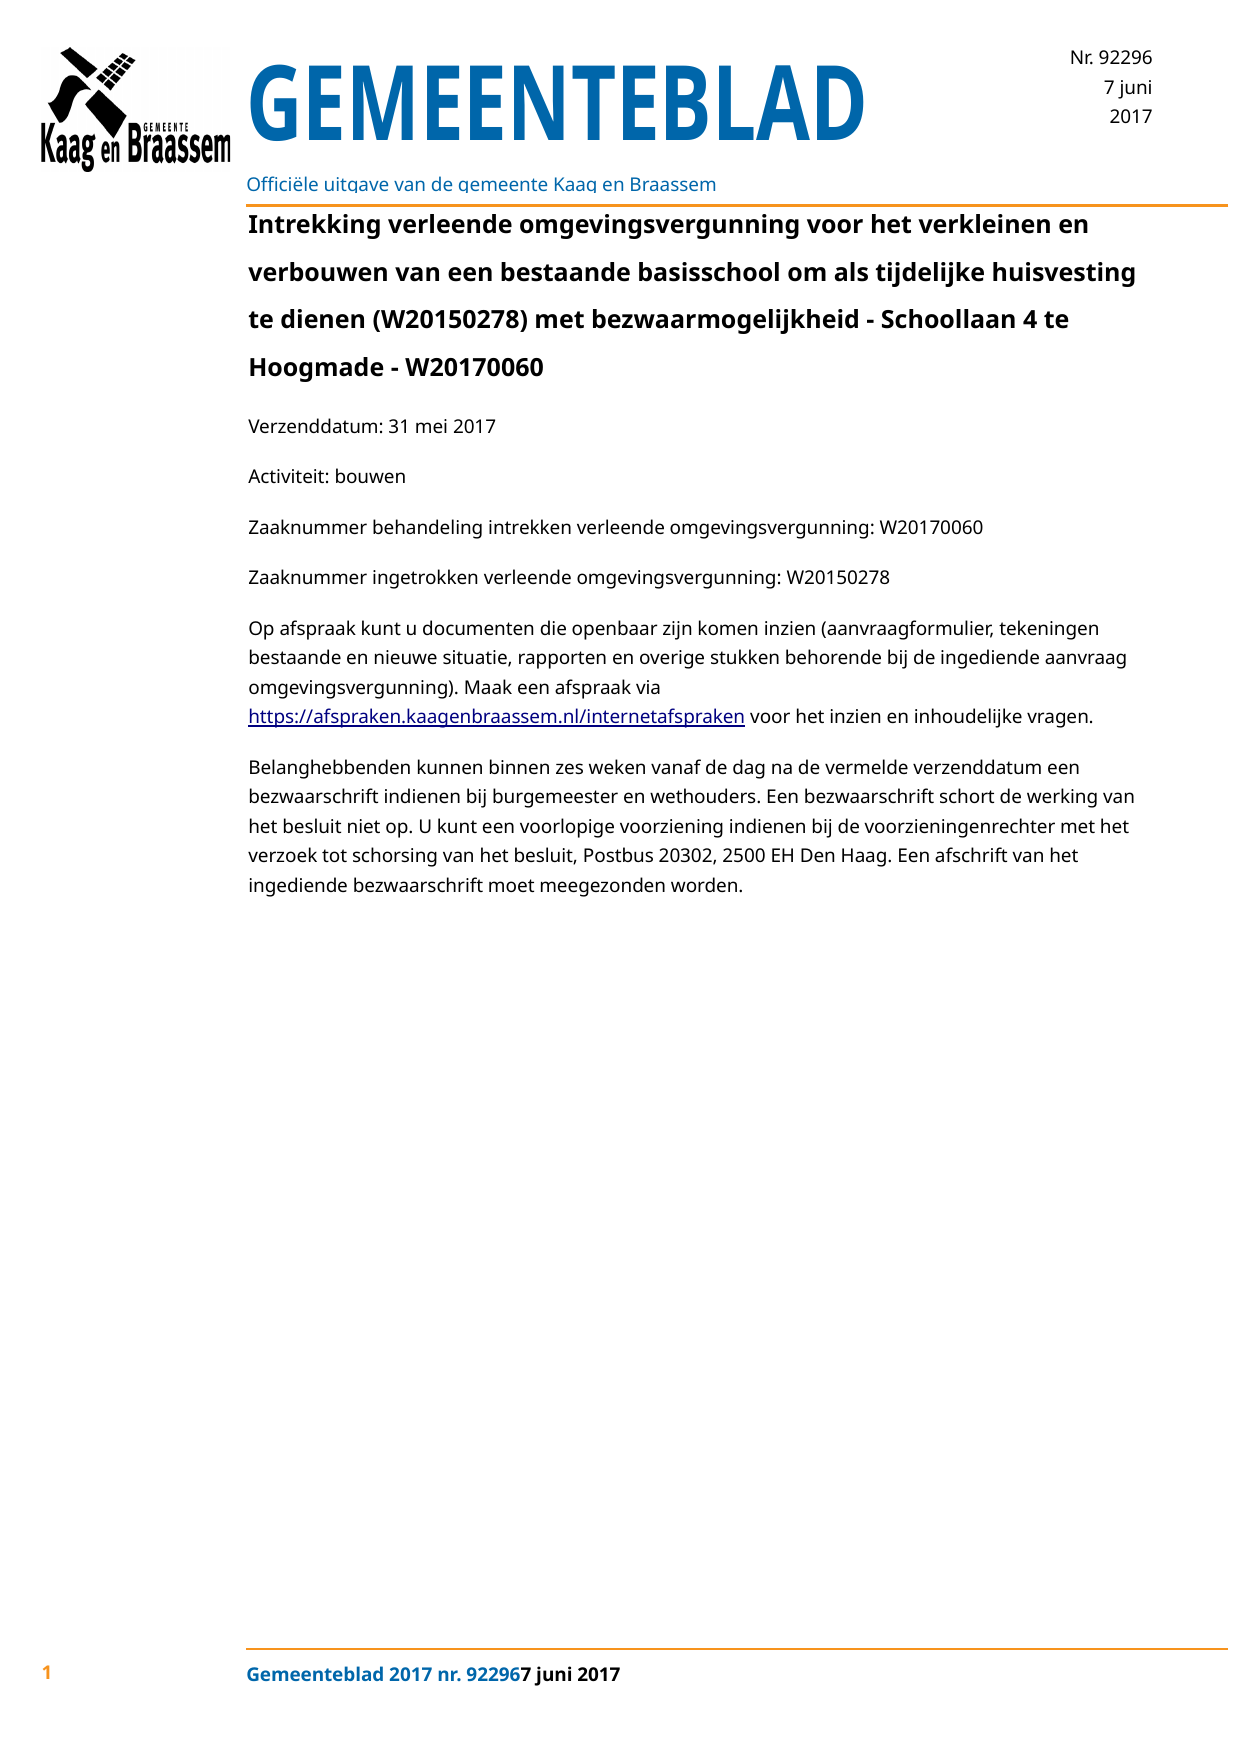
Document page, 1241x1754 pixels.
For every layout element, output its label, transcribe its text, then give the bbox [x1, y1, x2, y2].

picture [41, 47, 231, 172]
text Activiteit: bouwen [248, 463, 1152, 489]
text Zaaknummer behandeling intrekken verleende omgevingsvergunning: W20170060 [248, 514, 1152, 540]
text Intrekking verleende omgevingsvergunning voor het verkleinen en verbouwen van een bestaande basisschool om als tijdelijke huisvesting te dienen (W20150278) met bezwaarmogelijkheid - Schoollaan 4 te Hoogmade - W20170060 [248, 207, 1152, 384]
text Op afspraak kunt u documenten die openbaar zijn komen inzien (aanvraagformulier, tekeningen bestaande en nieuwe situatie, rapporten en overige stukken behorende bij de ingediende aanvraag omgevingsvergunning). Maak een afspraak via https://afspraken.kaagenbraassem.nl/internetafspraken voor het inzien en inhoudelijke vragen. [248, 615, 1152, 729]
text Zaaknummer ingetrokken verleende omgevingsvergunning: W20150278 [248, 564, 1152, 590]
text Verzenddatum: 31 mei 2017 [248, 413, 1152, 439]
text Belanghebbenden kunnen binnen zes weken vanaf de dag na de vermelde verzenddatum een bezwaarschrift indienen bij burgemeester en wethouders. Een bezwaarschrift schort de werking van het besluit niet op. U kunt een voorlopige voorziening indienen bij de voorzieningenrechter met het verzoek tot schorsing van het besluit, Postbus 20302, 2500 EH Den Haag. Een afschrift van het ingediende bezwaarschrift moet meegezonden worden. [248, 754, 1152, 898]
